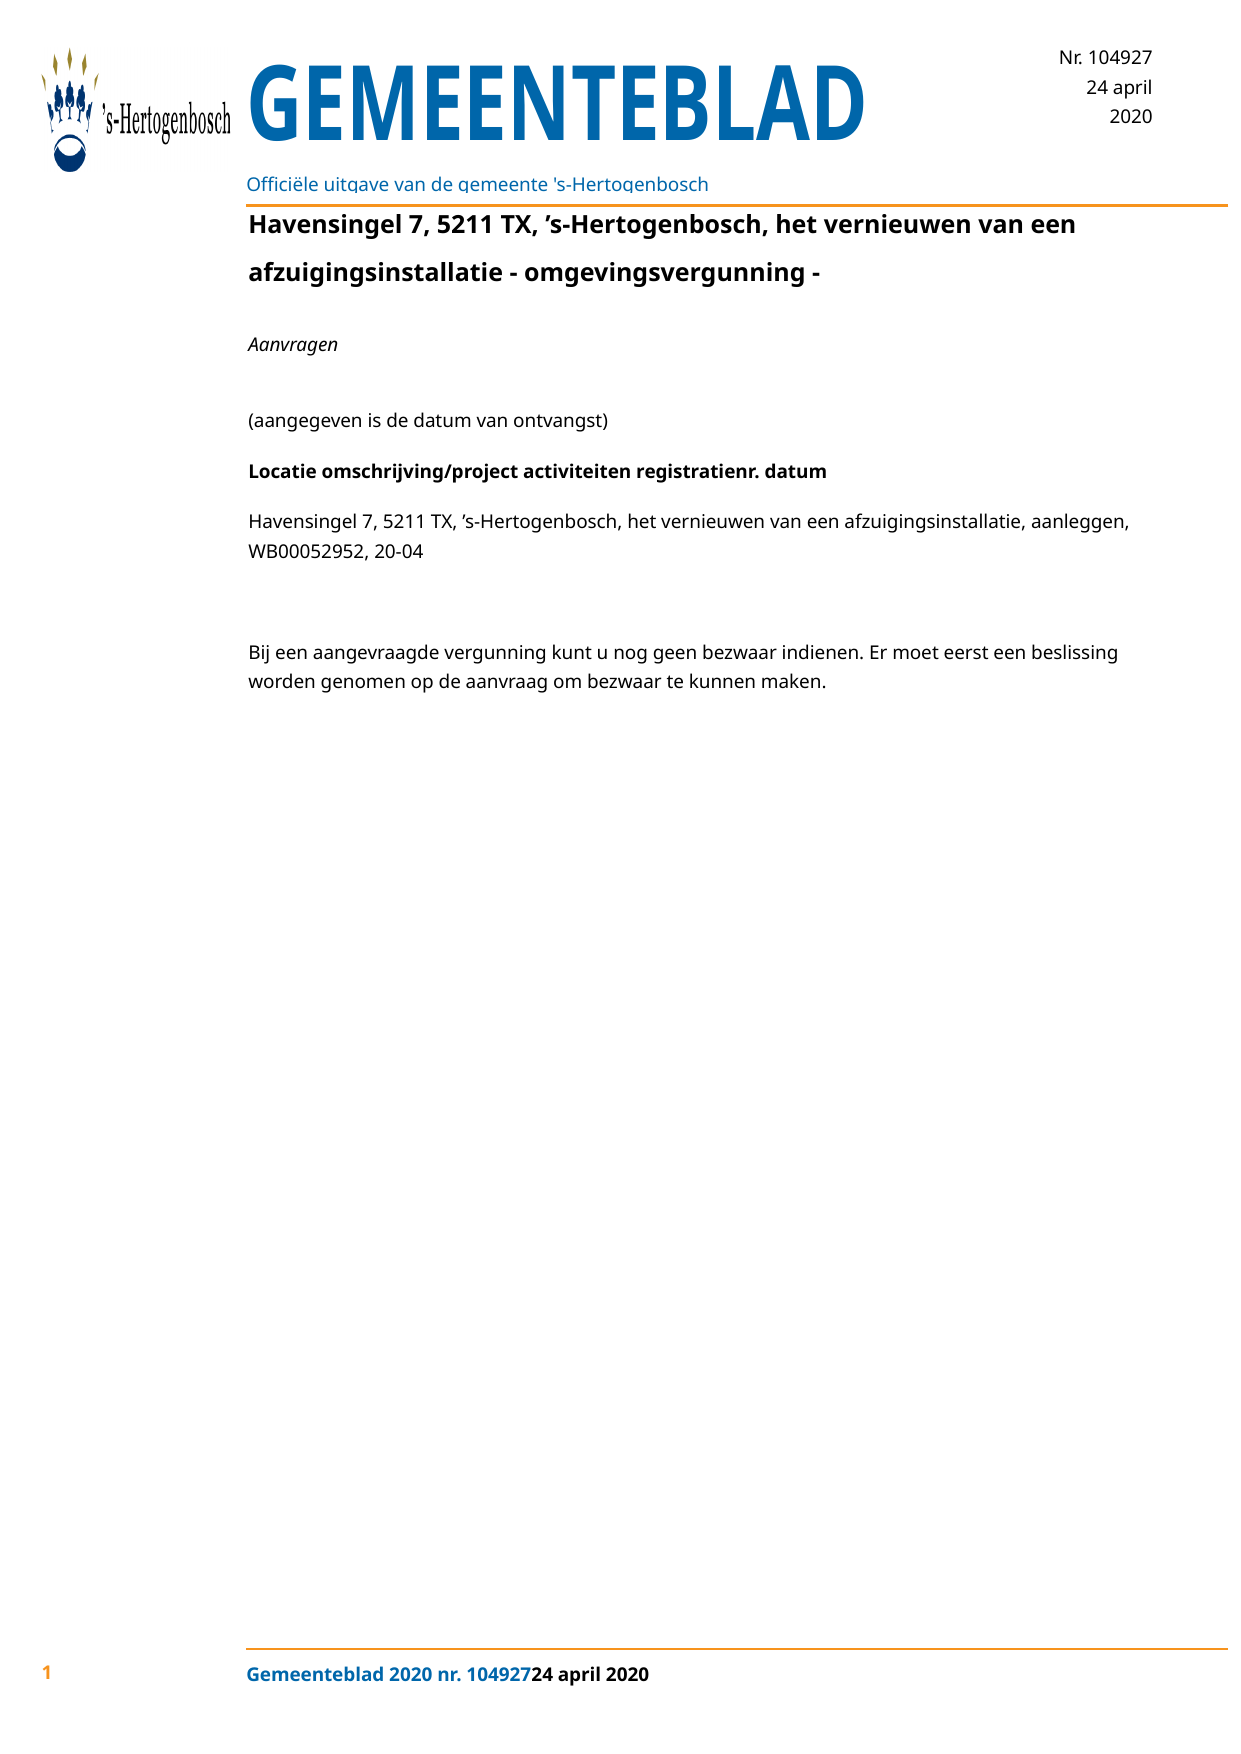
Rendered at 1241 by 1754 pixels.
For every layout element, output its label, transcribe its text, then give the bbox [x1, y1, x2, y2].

text Aanvragen [248, 331, 1152, 357]
text Bij een aangevraagde vergunning kunt u nog geen bezwaar indienen. Er moet eerst een beslissing worden genomen op de aanvraag om bezwaar te kunnen maken. [248, 639, 1152, 694]
text Locatie omschrijving/project activiteiten registratienr. datum [248, 458, 1152, 484]
text Havensingel 7, 5211 TX, ’s-Hertogenbosch, het vernieuwen van een afzuigingsinstallatie - omgevingsvergunning - [248, 207, 1152, 288]
picture [41, 47, 231, 172]
text Havensingel 7, 5211 TX, ’s-Hertogenbosch, het vernieuwen van een afzuigingsinstallatie, aanleggen, WB00052952, 20-04 [248, 508, 1152, 564]
text (aangegeven is de datum van ontvangst) [248, 408, 1152, 433]
